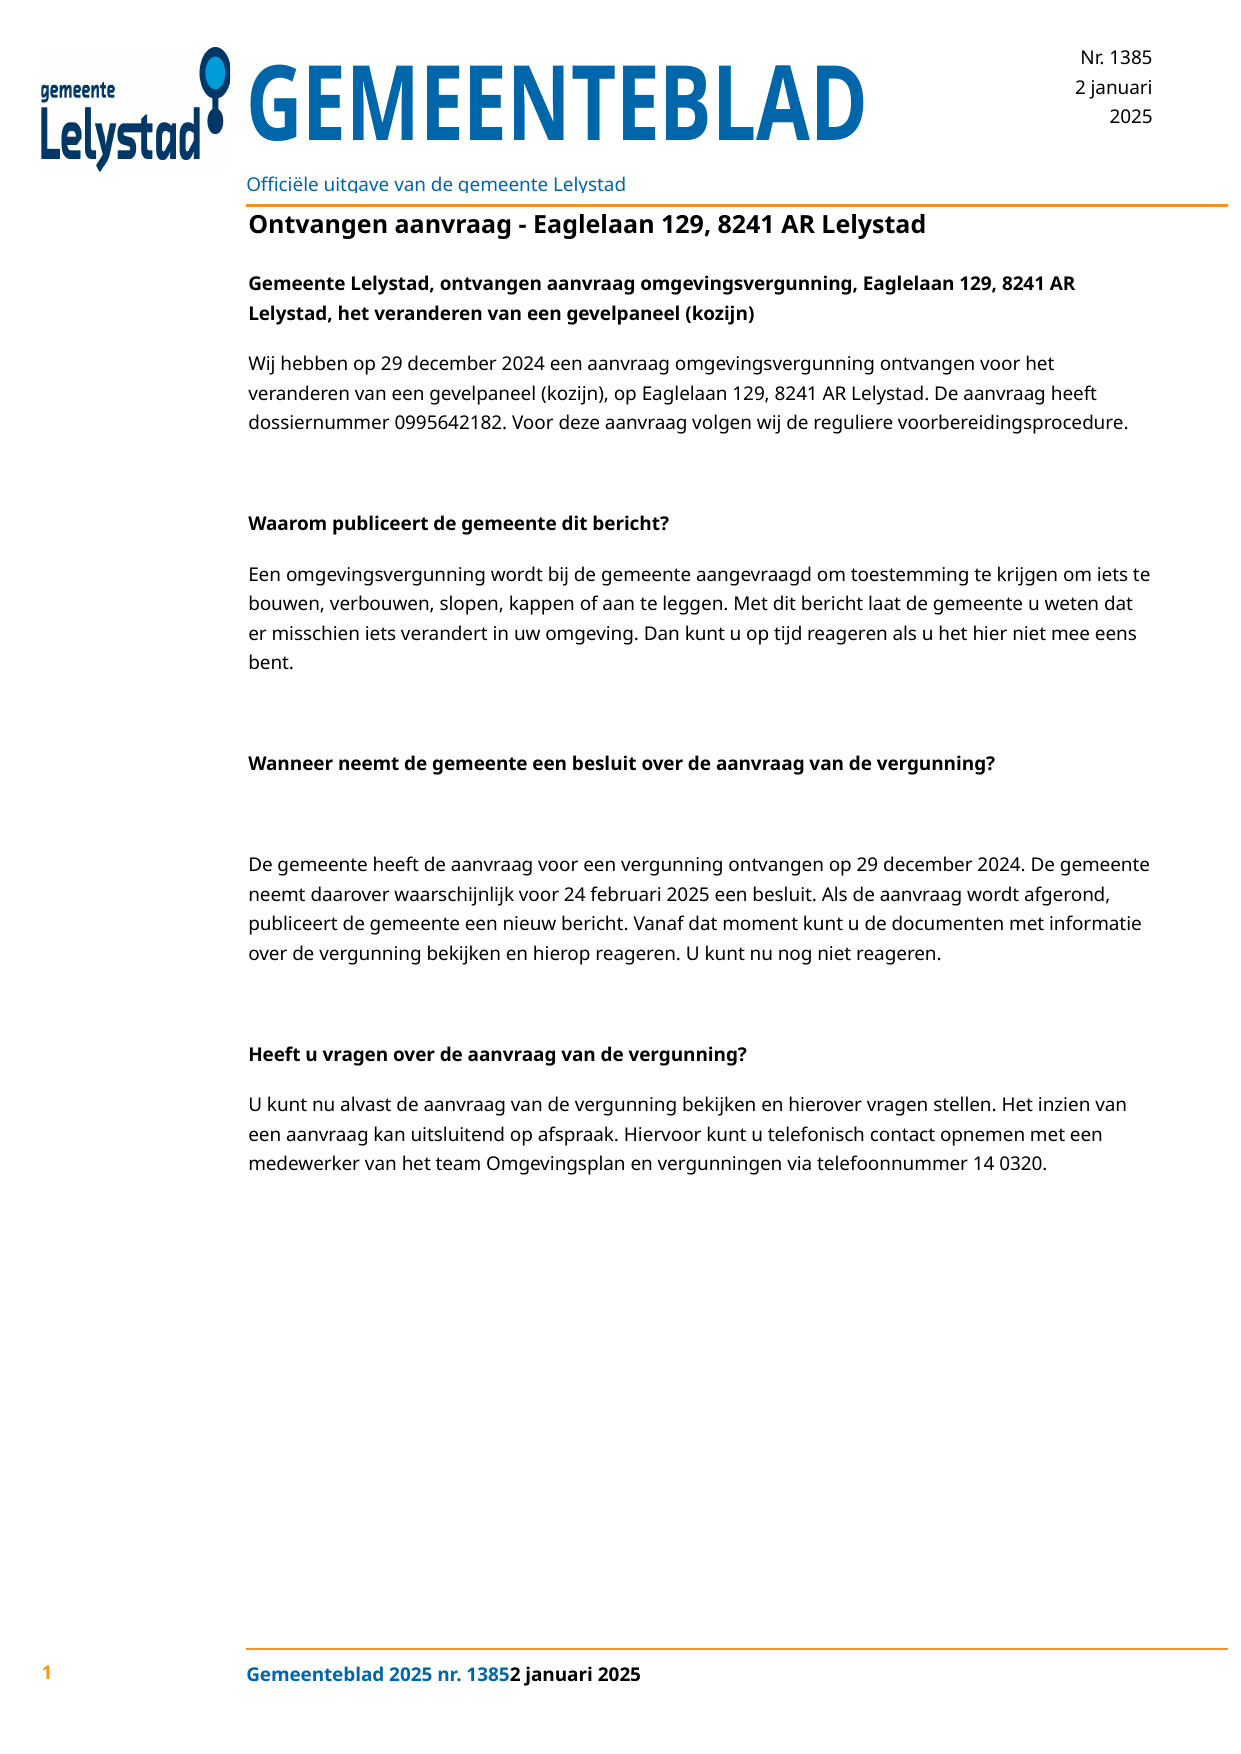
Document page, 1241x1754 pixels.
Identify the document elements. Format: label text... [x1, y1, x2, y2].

text Gemeente Lelystad, ontvangen aanvraag omgevingsvergunning, Eaglelaan 129, 8241 AR Lelystad, het veranderen van een gevelpaneel (kozijn) [248, 270, 1152, 326]
text Heeft u vragen over de aanvraag van de vergunning? [248, 1041, 1152, 1066]
text U kunt nu alvast de aanvraag van de vergunning bekijken en hierover vragen stellen. Het inzien van een aanvraag kan uitsluitend op afspraak. Hiervoor kunt u telefonisch contact opnemen met een medewerker van het team Omgevingsplan en vergunningen via telefoonnummer 14 0320. [248, 1091, 1152, 1176]
text De gemeente heeft de aanvraag voor een vergunning ontvangen op 29 december 2024. De gemeente neemt daarover waarschijnlijk voor 24 februari 2025 een besluit. Als de aanvraag wordt afgerond, publiceert de gemeente een nieuw bericht. Vanaf dat moment kunt u de documenten met informatie over de vergunning bekijken en hierop reageren. U kunt nu nog niet reageren. [248, 851, 1152, 966]
text Waarom publiceert de gemeente dit bericht? [248, 510, 1152, 536]
text Een omgevingsvergunning wordt bij de gemeente aangevraagd om toestemming te krijgen om iets te bouwen, verbouwen, slopen, kappen of aan te leggen. Met dit bericht laat de gemeente u weten dat er misschien iets verandert in uw omgeving. Dan kunt u op tijd reageren als u het hier niet mee eens bent. [248, 561, 1152, 675]
text Wanneer neemt de gemeente een besluit over de aanvraag van de vergunning? [248, 750, 1152, 776]
text Wij hebben op 29 december 2024 een aanvraag omgevingsvergunning ontvangen voor het veranderen van een gevelpaneel (kozijn), op Eaglelaan 129, 8241 AR Lelystad. De aanvraag heeft dossiernummer 0995642182. Voor deze aanvraag volgen wij de reguliere voorbereidingsprocedure. [248, 350, 1152, 435]
text Ontvangen aanvraag - Eaglelaan 129, 8241 AR Lelystad [248, 207, 1152, 241]
picture [41, 47, 231, 172]
